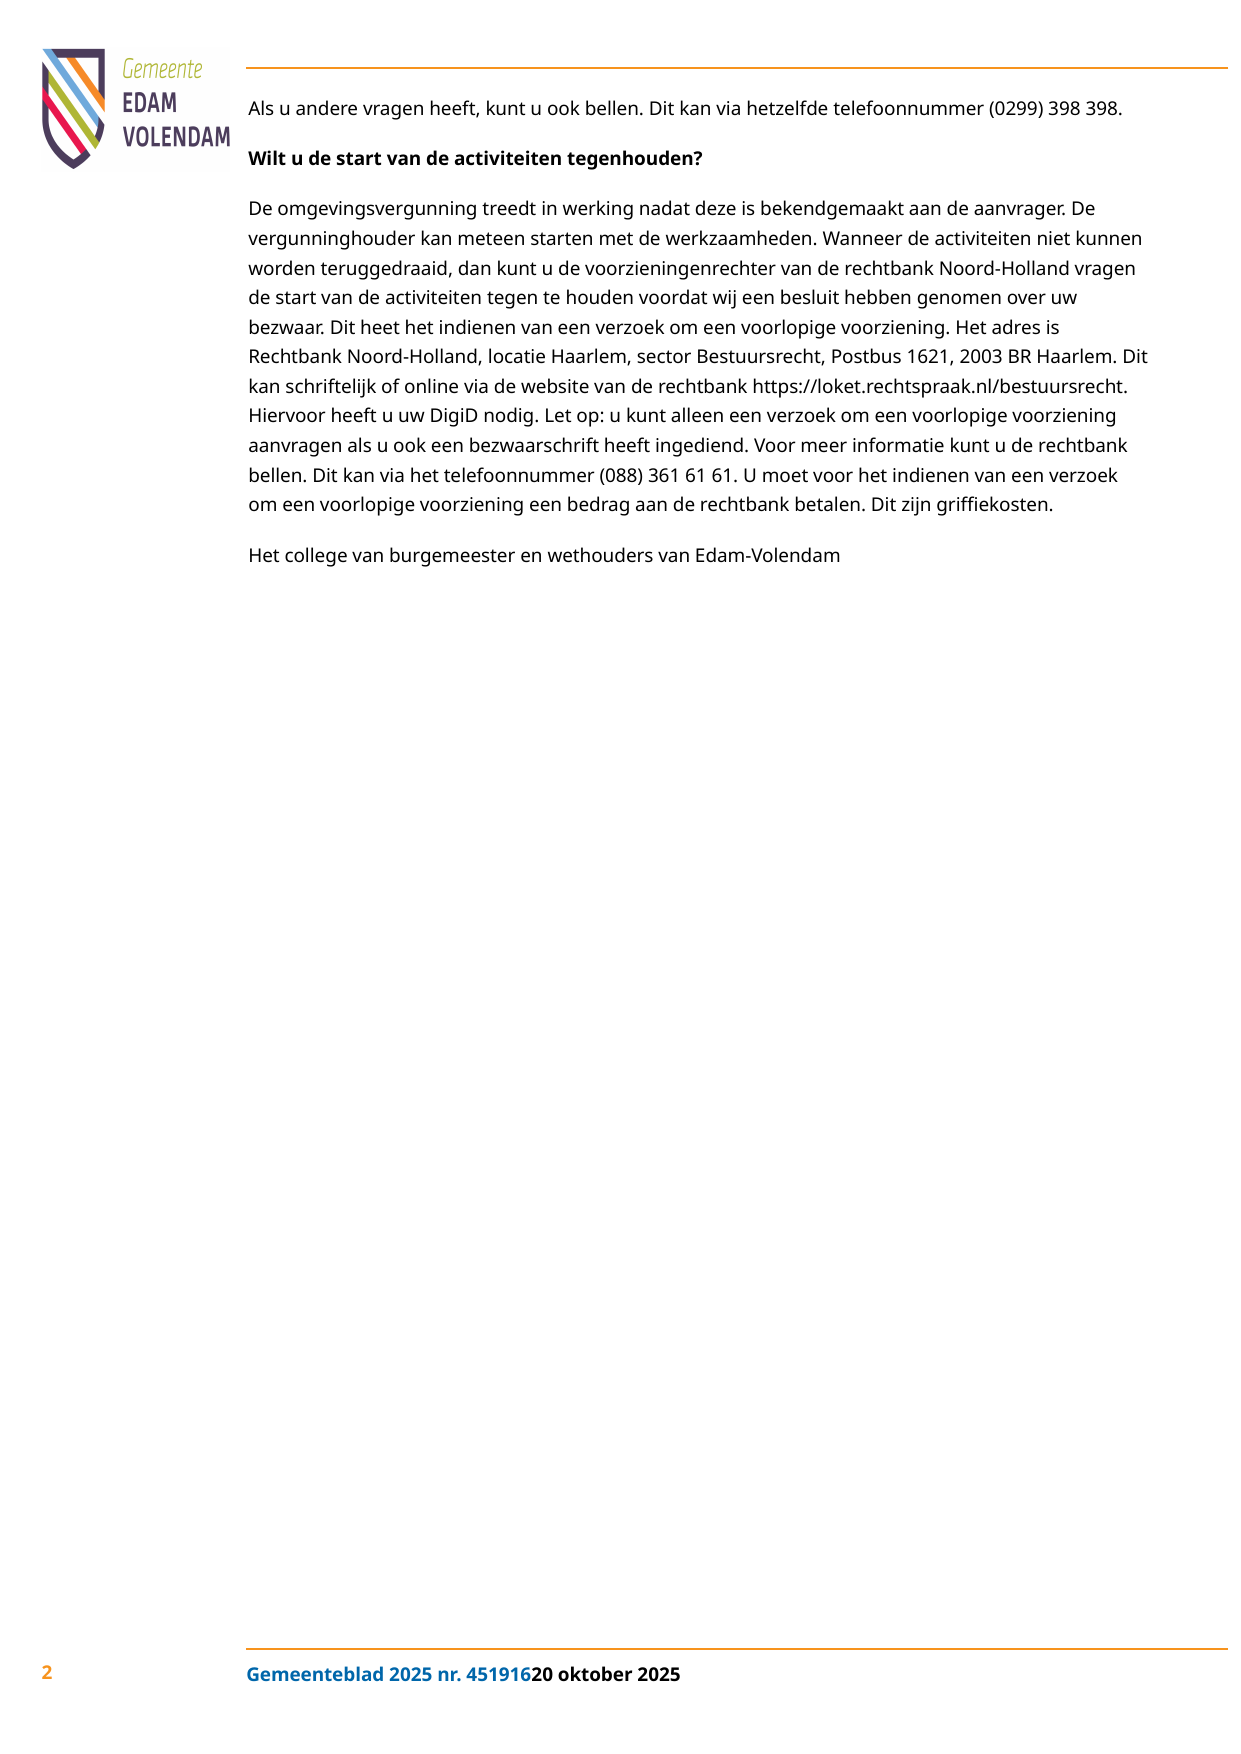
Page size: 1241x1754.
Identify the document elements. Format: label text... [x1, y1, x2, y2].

picture [41, 47, 231, 172]
text Als u andere vragen heeft, kunt u ook bellen. Dit kan via hetzelfde telefoonnummer (0299) 398 398. [248, 95, 1152, 121]
text Het college van burgemeester en wethouders van Edam-Volendam [248, 542, 1152, 568]
text Wilt u de start van de activiteiten tegenhouden? [248, 145, 1152, 171]
text De omgevingsvergunning treedt in werking nadat deze is bekendgemaakt aan de aanvrager. De vergunninghouder kan meteen starten met de werkzaamheden. Wanneer de activiteiten niet kunnen worden teruggedraaid, dan kunt u de voorzieningenrechter van de rechtbank Noord-Holland vragen de start van de activiteiten tegen te houden voordat wij een besluit hebben genomen over uw bezwaar. Dit heet het indienen van een verzoek om een voorlopige voorziening. Het adres is Rechtbank Noord-Holland, locatie Haarlem, sector Bestuursrecht, Postbus 1621, 2003 BR Haarlem. Dit kan schriftelijk of online via de website van de rechtbank https://loket.rechtspraak.nl/bestuursrecht. Hiervoor heeft u uw DigiD nodig. Let op: u kunt alleen een verzoek om een voorlopige voorziening aanvragen als u ook een bezwaarschrift heeft ingediend. Voor meer informatie kunt u de rechtbank bellen. Dit kan via het telefoonnummer (088) 361 61 61. U moet voor het indienen van een verzoek om een voorlopige voorziening een bedrag aan de rechtbank betalen. Dit zijn griffiekosten. [248, 196, 1152, 517]
